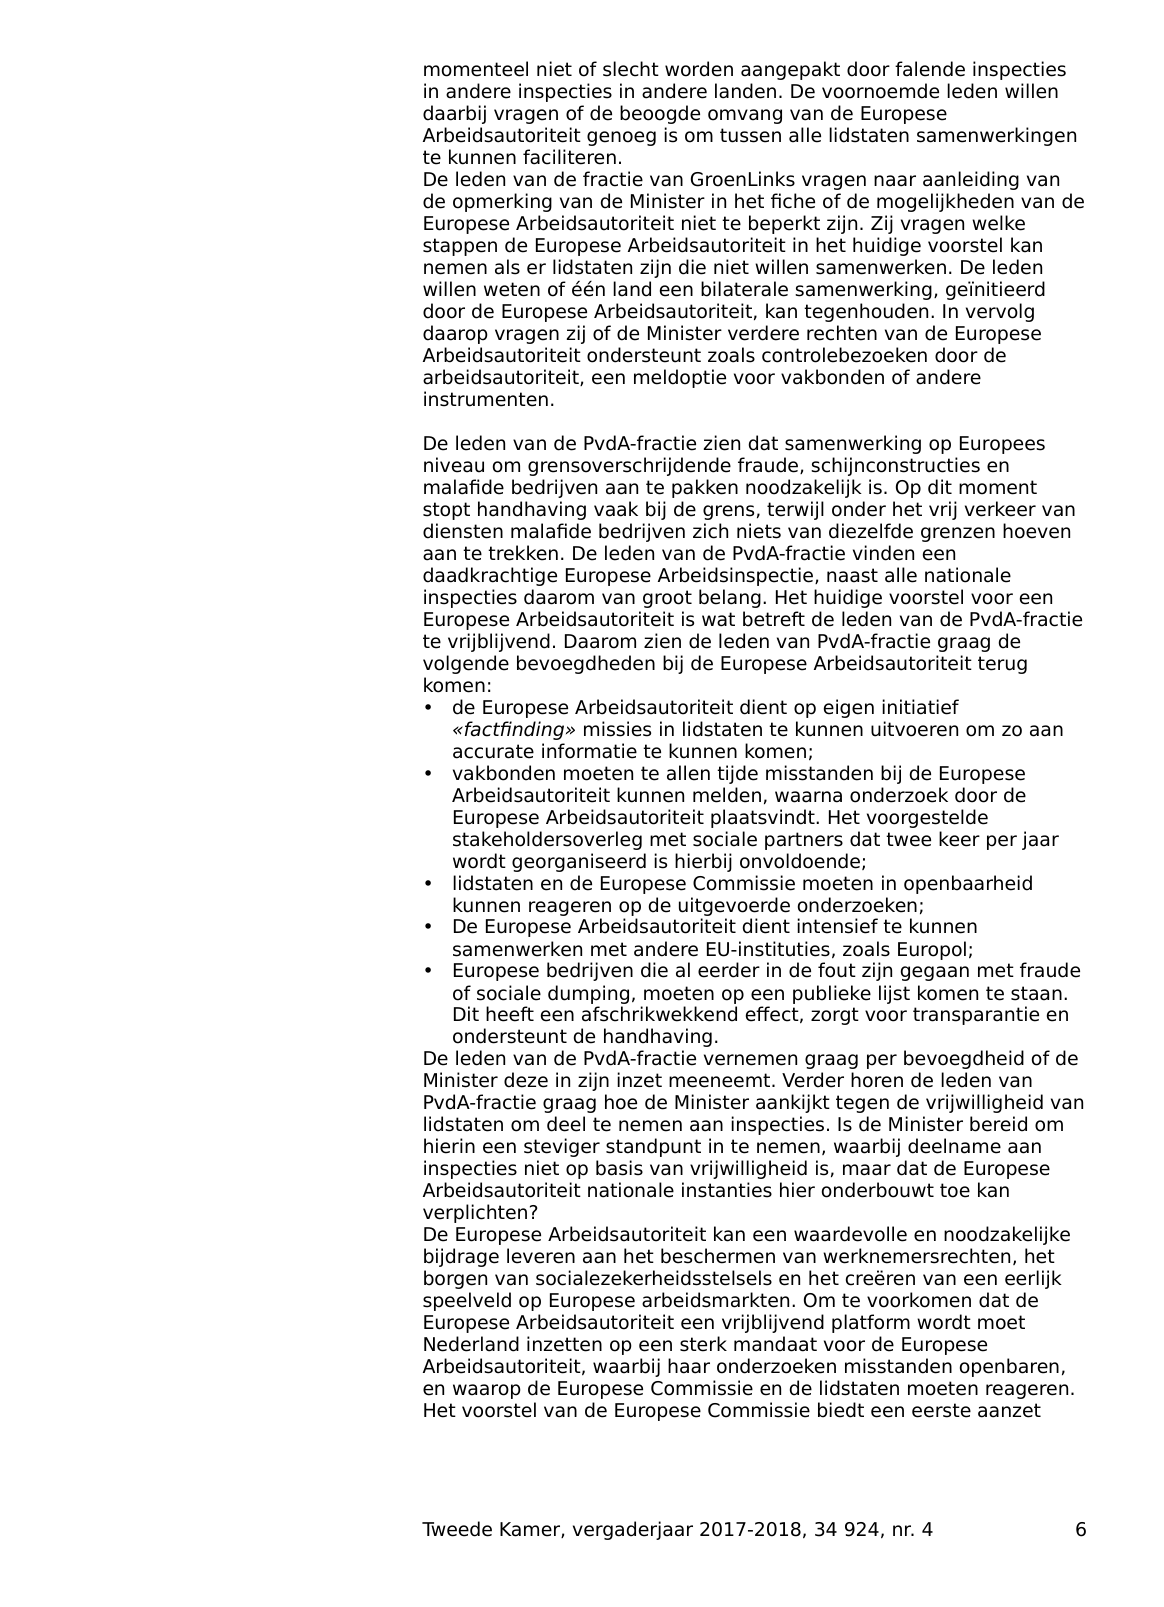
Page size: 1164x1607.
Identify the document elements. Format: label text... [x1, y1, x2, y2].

text De leden van de PvdA-fractie vernemen graag per bevoegdheid of de Minister deze in zijn inzet meeneemt. Verder horen de leden van PvdA-fractie graag hoe de Minister aankijkt tegen de vrijwilligheid van lidstaten om deel te nemen aan inspecties. Is de Minister bereid om hierin een steviger standpunt in te nemen, waarbij deelname aan inspecties niet op basis van vrijwilligheid is, maar dat de Europese Arbeidsautoriteit nationale instanties hier onderbouwt toe kan verplichten? [422, 1048, 1087, 1224]
text • Europese bedrijven die al eerder in de fout zijn gegaan met fraude of sociale dumping, moeten op een publieke lijst komen te staan. Dit heeft een afschrikwekkend effect, zorgt voor transparantie en ondersteunt de handhaving. [422, 960, 1087, 1048]
text momenteel niet of slecht worden aangepakt door falende inspecties in andere inspecties in andere landen. De voornoemde leden willen daarbij vragen of de beoogde omvang van de Europese Arbeidsautoriteit genoeg is om tussen alle lidstaten samenwerkingen te kunnen faciliteren. [422, 59, 1087, 169]
text • de Europese Arbeidsautoriteit dient op eigen initiatief «factfinding» missies in lidstaten te kunnen uitvoeren om zo aan accurate informatie te kunnen komen; [422, 697, 1087, 763]
text • lidstaten en de Europese Commissie moeten in openbaarheid kunnen reageren op de uitgevoerde onderzoeken; [422, 872, 1087, 916]
text De leden van de fractie van GroenLinks vragen naar aanleiding van de opmerking van de Minister in het fiche of de mogelijkheden van de Europese Arbeidsautoriteit niet te beperkt zijn. Zij vragen welke stappen de Europese Arbeidsautoriteit in het huidige voorstel kan nemen als er lidstaten zijn die niet willen samenwerken. De leden willen weten of één land een bilaterale samenwerking, geïnitieerd door de Europese Arbeidsautoriteit, kan tegenhouden. In vervolg daarop vragen zij of de Minister verdere rechten van de Europese Arbeidsautoriteit ondersteunt zoals controlebezoeken door de arbeidsautoriteit, een meldoptie voor vakbonden of andere instrumenten. [422, 169, 1087, 411]
text • vakbonden moeten te allen tijde misstanden bij de Europese Arbeidsautoriteit kunnen melden, waarna onderzoek door de Europese Arbeidsautoriteit plaatsvindt. Het voorgestelde stakeholdersoverleg met sociale partners dat twee keer per jaar wordt georganiseerd is hierbij onvoldoende; [422, 763, 1087, 872]
text De leden van de PvdA-fractie zien dat samenwerking op Europees niveau om grensoverschrijdende fraude, schijnconstructies en malafide bedrijven aan te pakken noodzakelijk is. Op dit moment stopt handhaving vaak bij de grens, terwijl onder het vrij verkeer van diensten malafide bedrijven zich niets van diezelfde grenzen hoeven aan te trekken. De leden van de PvdA-fractie vinden een daadkrachtige Europese Arbeidsinspectie, naast alle nationale inspecties daarom van groot belang. Het huidige voorstel voor een Europese Arbeidsautoriteit is wat betreft de leden van de PvdA-fractie te vrijblijvend. Daarom zien de leden van PvdA-fractie graag de volgende bevoegdheden bij de Europese Arbeidsautoriteit terug komen: [422, 433, 1087, 697]
text De Europese Arbeidsautoriteit kan een waardevolle en noodzakelijke bijdrage leveren aan het beschermen van werknemersrechten, het borgen van socialezekerheidsstelsels en het creëren van een eerlijk speelveld op Europese arbeidsmarkten. Om te voorkomen dat de Europese Arbeidsautoriteit een vrijblijvend platform wordt moet Nederland inzetten op een sterk mandaat voor de Europese Arbeidsautoriteit, waarbij haar onderzoeken misstanden openbaren, en waarop de Europese Commissie en de lidstaten moeten reageren. Het voorstel van de Europese Commissie biedt een eerste aanzet [422, 1224, 1087, 1422]
text • De Europese Arbeidsautoriteit dient intensief te kunnen samenwerken met andere EU-instituties, zoals Europol; [422, 916, 1087, 960]
